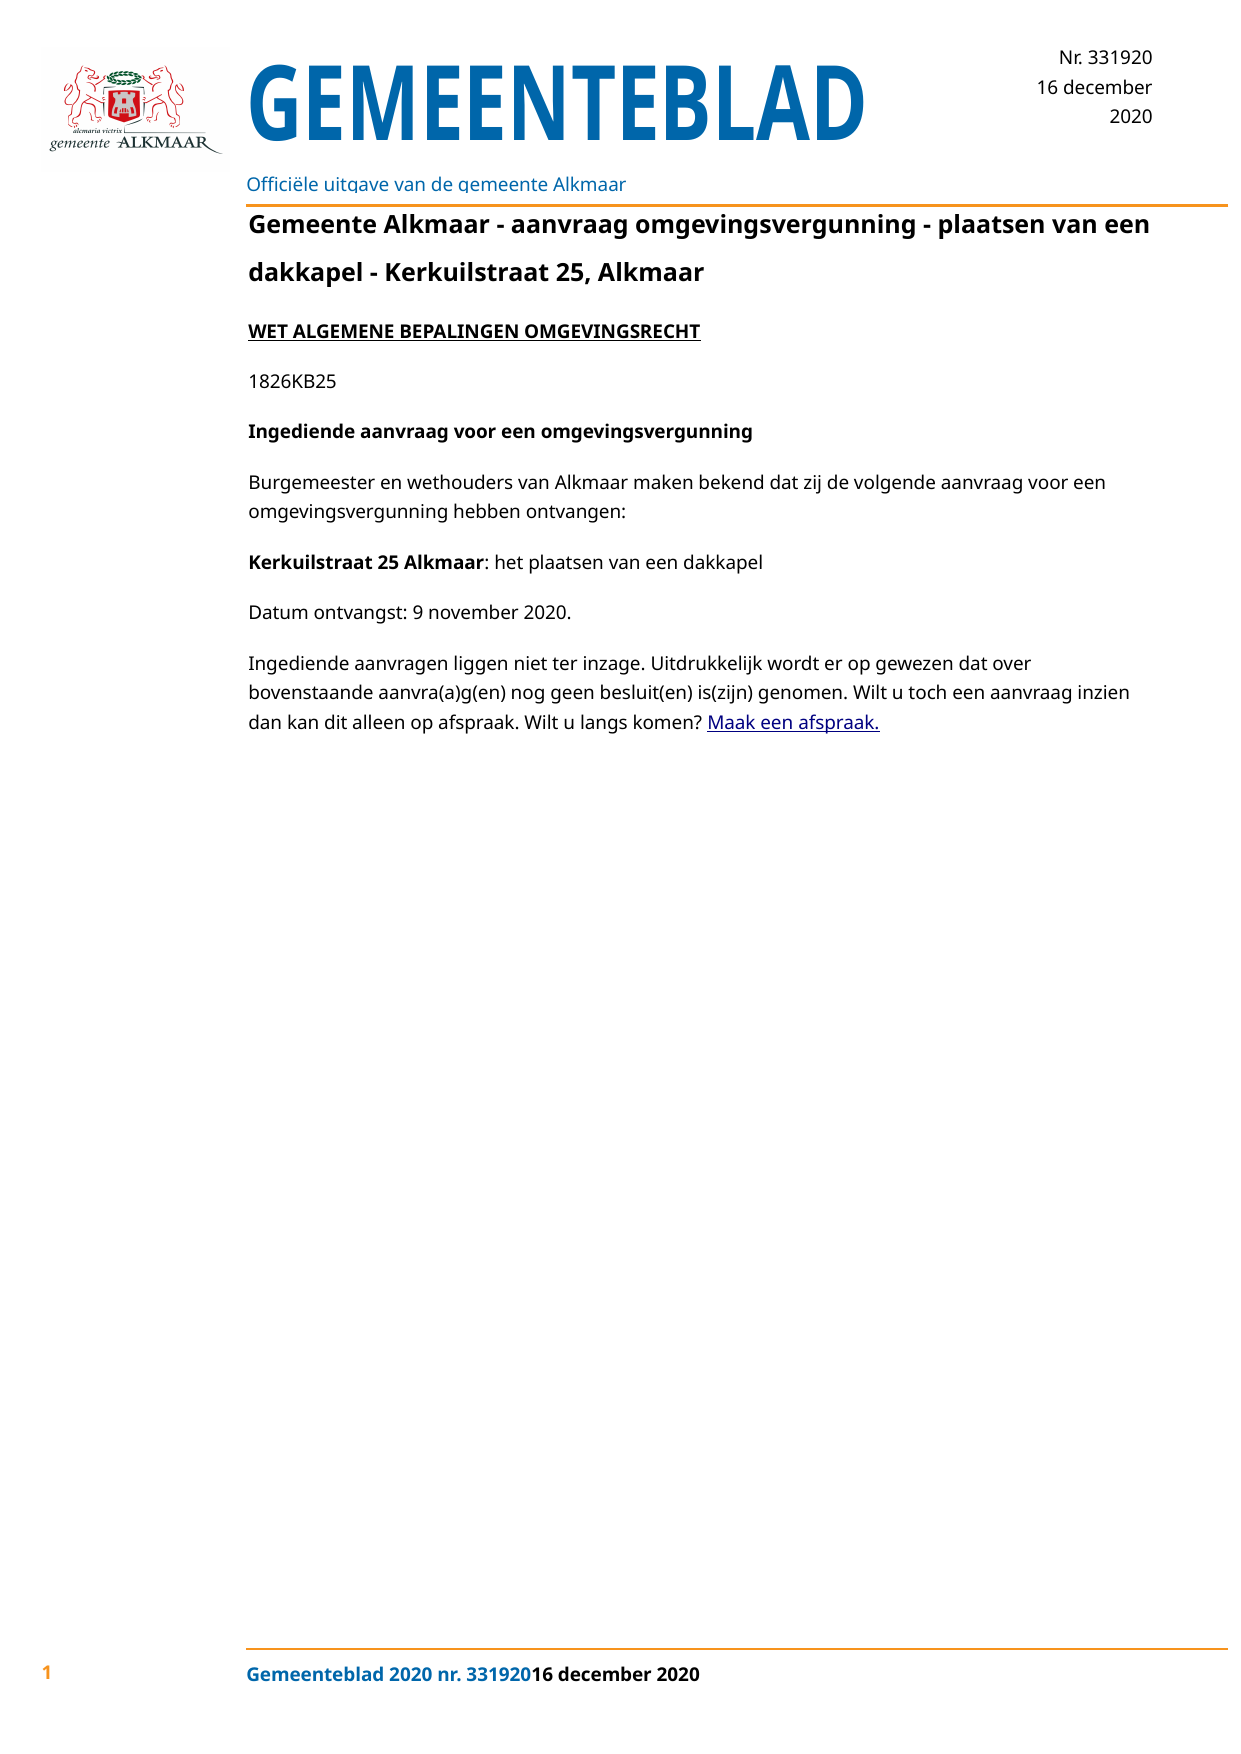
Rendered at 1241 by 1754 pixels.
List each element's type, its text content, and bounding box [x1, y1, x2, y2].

text Gemeente Alkmaar - aanvraag omgevingsvergunning - plaatsen van een dakkapel - Kerkuilstraat 25, Alkmaar [248, 207, 1152, 288]
picture [41, 47, 231, 172]
text WET ALGEMENE BEPALINGEN OMGEVINGSRECHT [248, 318, 1152, 344]
text Kerkuilstraat 25 Alkmaar: het plaatsen van een dakkapel [248, 549, 1152, 575]
text Ingediende aanvragen liggen niet ter inzage. Uitdrukkelijk wordt er op gewezen dat over bovenstaande aanvra(a)g(en) nog geen besluit(en) is(zijn) genomen. Wilt u toch een aanvraag inzien dan kan dit alleen op afspraak. Wilt u langs komen? Maak een afspraak. [248, 650, 1152, 735]
text Burgemeester en wethouders van Alkmaar maken bekend dat zij de volgende aanvraag voor een omgevingsvergunning hebben ontvangen: [248, 469, 1152, 524]
text 1826KB25 [248, 368, 1152, 394]
text Datum ontvangst: 9 november 2020. [248, 599, 1152, 625]
text Ingediende aanvraag voor een omgevingsvergunning [248, 419, 1152, 444]
